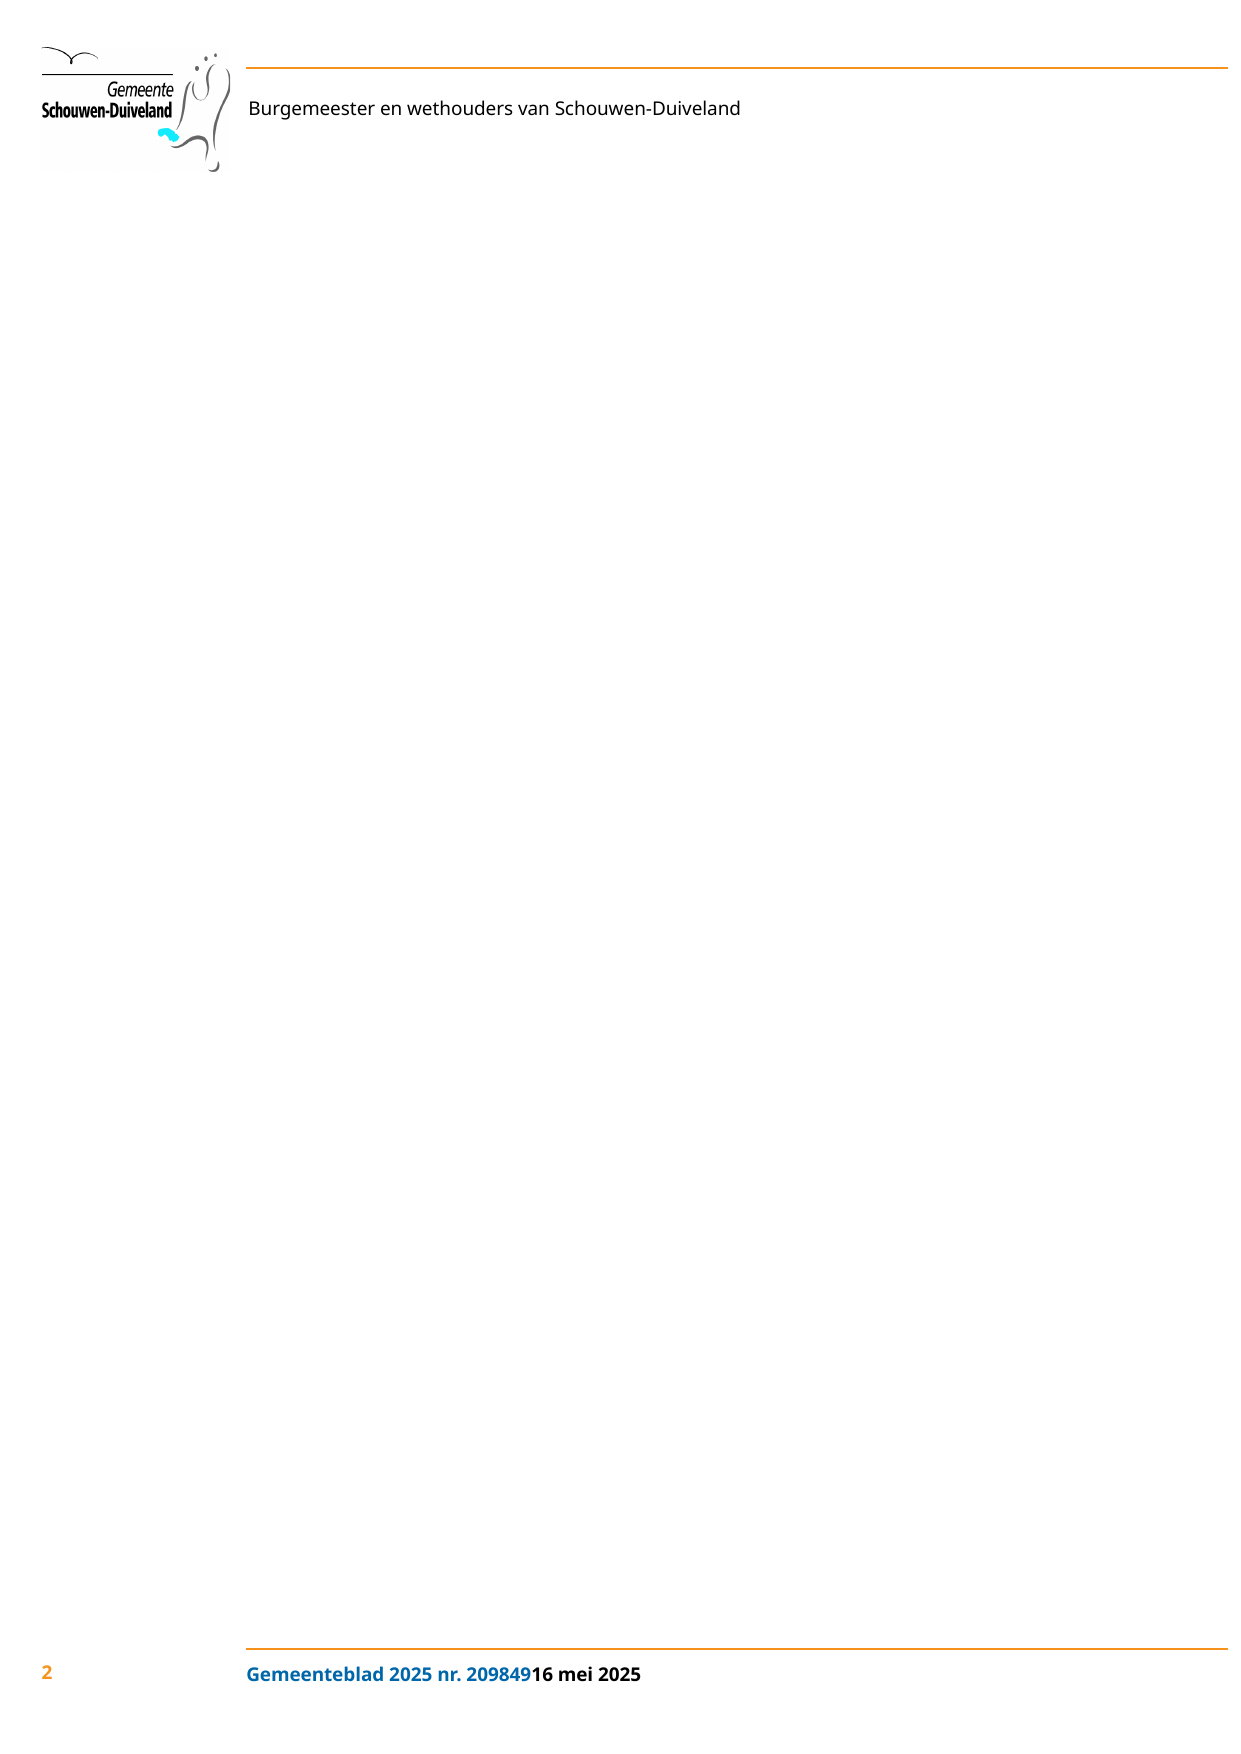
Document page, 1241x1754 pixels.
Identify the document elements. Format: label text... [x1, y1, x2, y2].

picture [41, 47, 231, 172]
text Burgemeester en wethouders van Schouwen-Duiveland [248, 95, 1152, 121]
